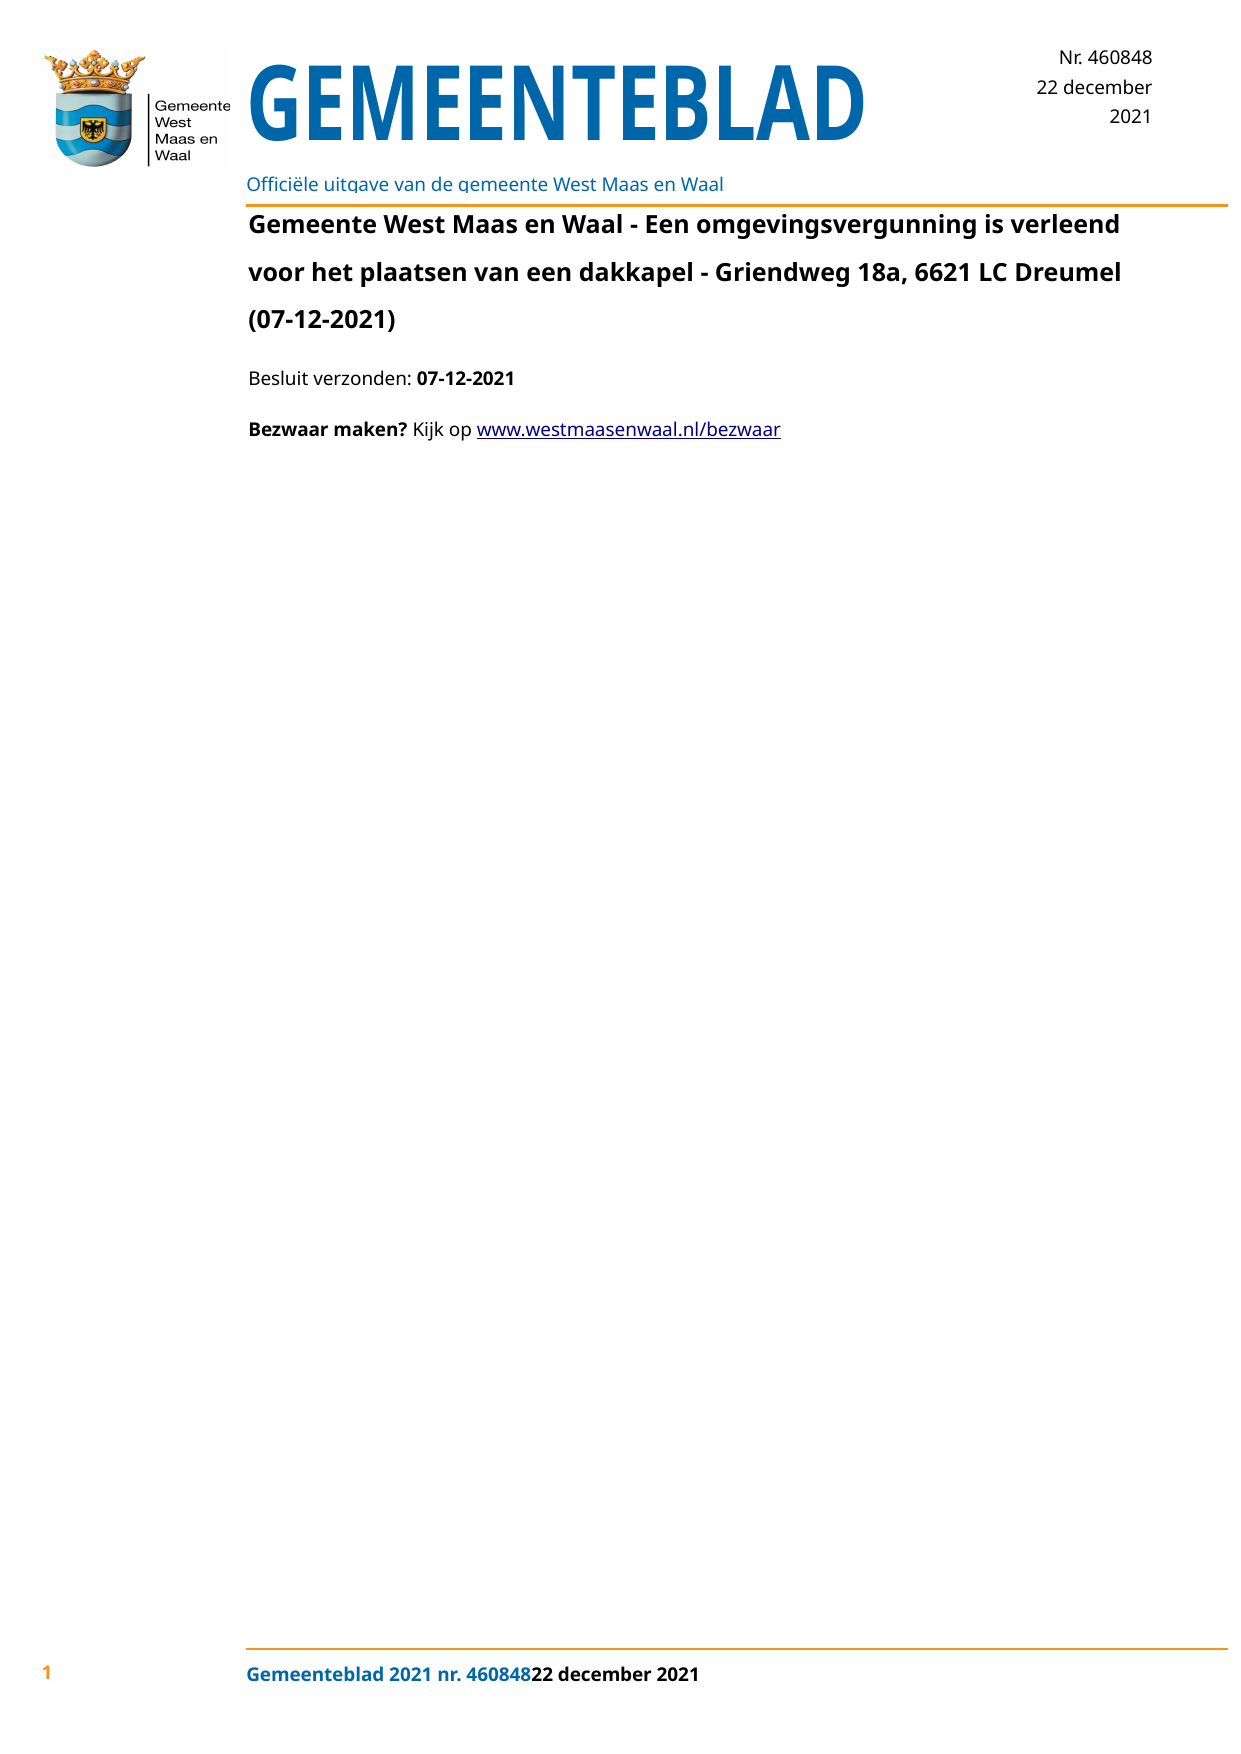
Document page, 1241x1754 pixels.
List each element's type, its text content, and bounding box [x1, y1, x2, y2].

text Bezwaar maken? Kijk op www.westmaasenwaal.nl/bezwaar [248, 416, 1152, 442]
text Besluit verzonden: 07-12-2021 [248, 366, 1152, 391]
text Gemeente West Maas en Waal - Een omgevingsvergunning is verleend voor het plaatsen van een dakkapel - Griendweg 18a, 6621 LC Dreumel (07-12-2021) [248, 207, 1152, 336]
picture [41, 47, 231, 172]
